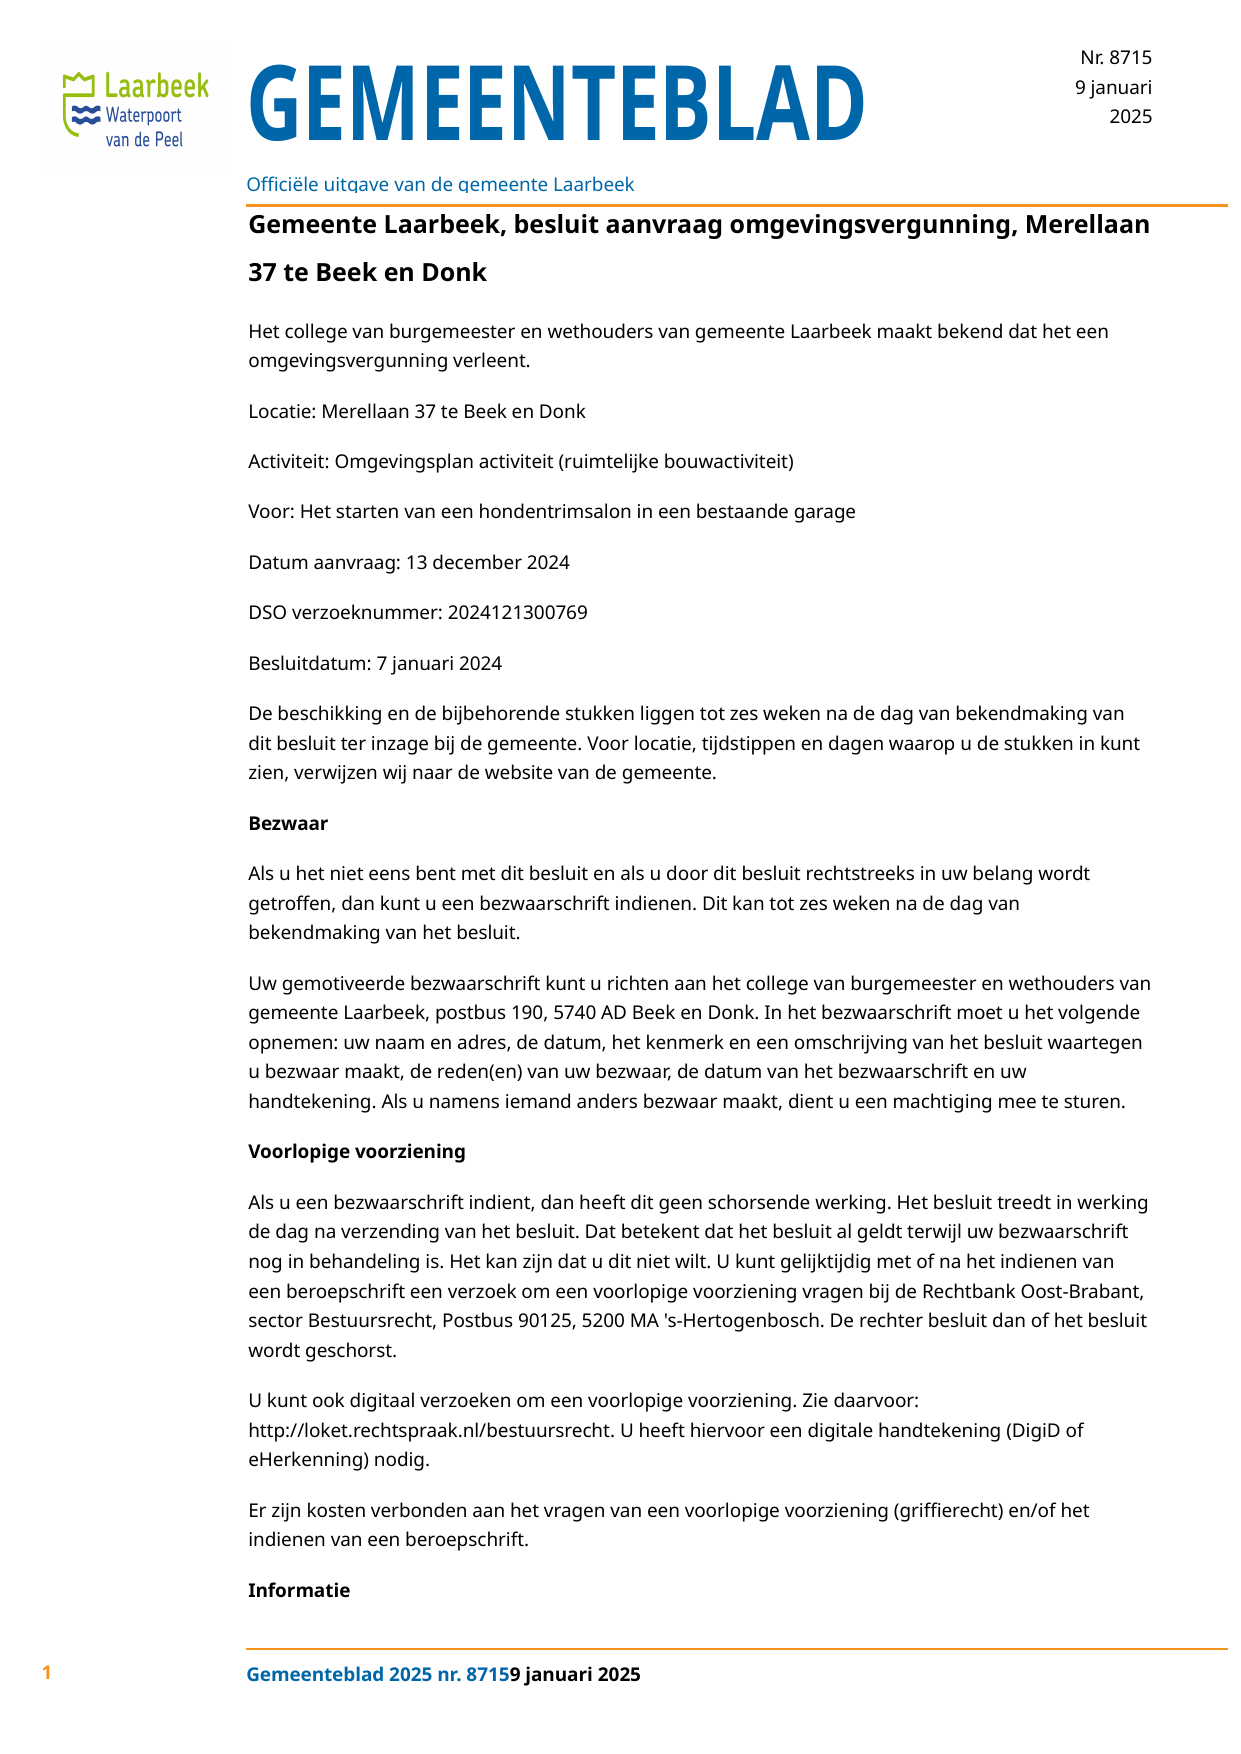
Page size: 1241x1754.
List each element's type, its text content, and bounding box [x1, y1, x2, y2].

text Het college van burgemeester en wethouders van gemeente Laarbeek maakt bekend dat het een omgevingsvergunning verleent. [248, 318, 1152, 373]
text Als u een bezwaarschrift indient, dan heeft dit geen schorsende werking. Het besluit treedt in werking de dag na verzending van het besluit. Dat betekent dat het besluit al geldt terwijl uw bezwaarschrift nog in behandeling is. Het kan zijn dat u dit niet wilt. U kunt gelijktijdig met of na het indienen van een beroepschrift een verzoek om een voorlopige voorziening vragen bij de Rechtbank Oost-Brabant, sector Bestuursrecht, Postbus 90125, 5200 MA 's‑Hertogenbosch. De rechter besluit dan of het besluit wordt geschorst. [248, 1189, 1152, 1363]
text Bezwaar [248, 810, 1152, 836]
text Als u het niet eens bent met dit besluit en als u door dit besluit rechtstreeks in uw belang wordt getroffen, dan kunt u een bezwaarschrift indienen. Dit kan tot zes weken na de dag van bekendmaking van het besluit. [248, 860, 1152, 945]
text Informatie [248, 1577, 1152, 1603]
text DSO verzoeknummer: 2024121300769 [248, 599, 1152, 625]
text Locatie: Merellaan 37 te Beek en Donk [248, 398, 1152, 424]
picture [41, 47, 231, 172]
text Voor: Het starten van een hondentrimsalon in een bestaande garage [248, 499, 1152, 524]
text Datum aanvraag: 13 december 2024 [248, 549, 1152, 575]
text De beschikking en de bijbehorende stukken liggen tot zes weken na de dag van bekendmaking van dit besluit ter inzage bij de gemeente. Voor locatie, tijdstippen en dagen waarop u de stukken in kunt zien, verwijzen wij naar de website van de gemeente. [248, 700, 1152, 785]
text Voorlopige voorziening [248, 1139, 1152, 1164]
text Gemeente Laarbeek, besluit aanvraag omgevingsvergunning, Merellaan 37 te Beek en Donk [248, 207, 1152, 288]
text Besluitdatum: 7 januari 2024 [248, 650, 1152, 676]
text Uw gemotiveerde bezwaarschrift kunt u richten aan het college van burgemeester en wethouders van gemeente Laarbeek, postbus 190, 5740 AD Beek en Donk. In het bezwaarschrift moet u het volgende opnemen: uw naam en adres, de datum, het kenmerk en een omschrijving van het besluit waartegen u bezwaar maakt, de reden(en) van uw bezwaar, de datum van het bezwaarschrift en uw handtekening. Als u namens iemand anders bezwaar maakt, dient u een machtiging mee te sturen. [248, 970, 1152, 1114]
text U kunt ook digitaal verzoeken om een voorlopige voorziening. Zie daarvoor: http://loket.rechtspraak.nl/bestuursrecht. U heeft hiervoor een digitale handtekening (DigiD of eHerkenning) nodig. [248, 1387, 1152, 1472]
text Activiteit: Omgevingsplan activiteit (ruimtelijke bouwactiviteit) [248, 448, 1152, 474]
text Er zijn kosten verbonden aan het vragen van een voorlopige voorziening (griffierecht) en/of het indienen van een beroepschrift. [248, 1497, 1152, 1552]
